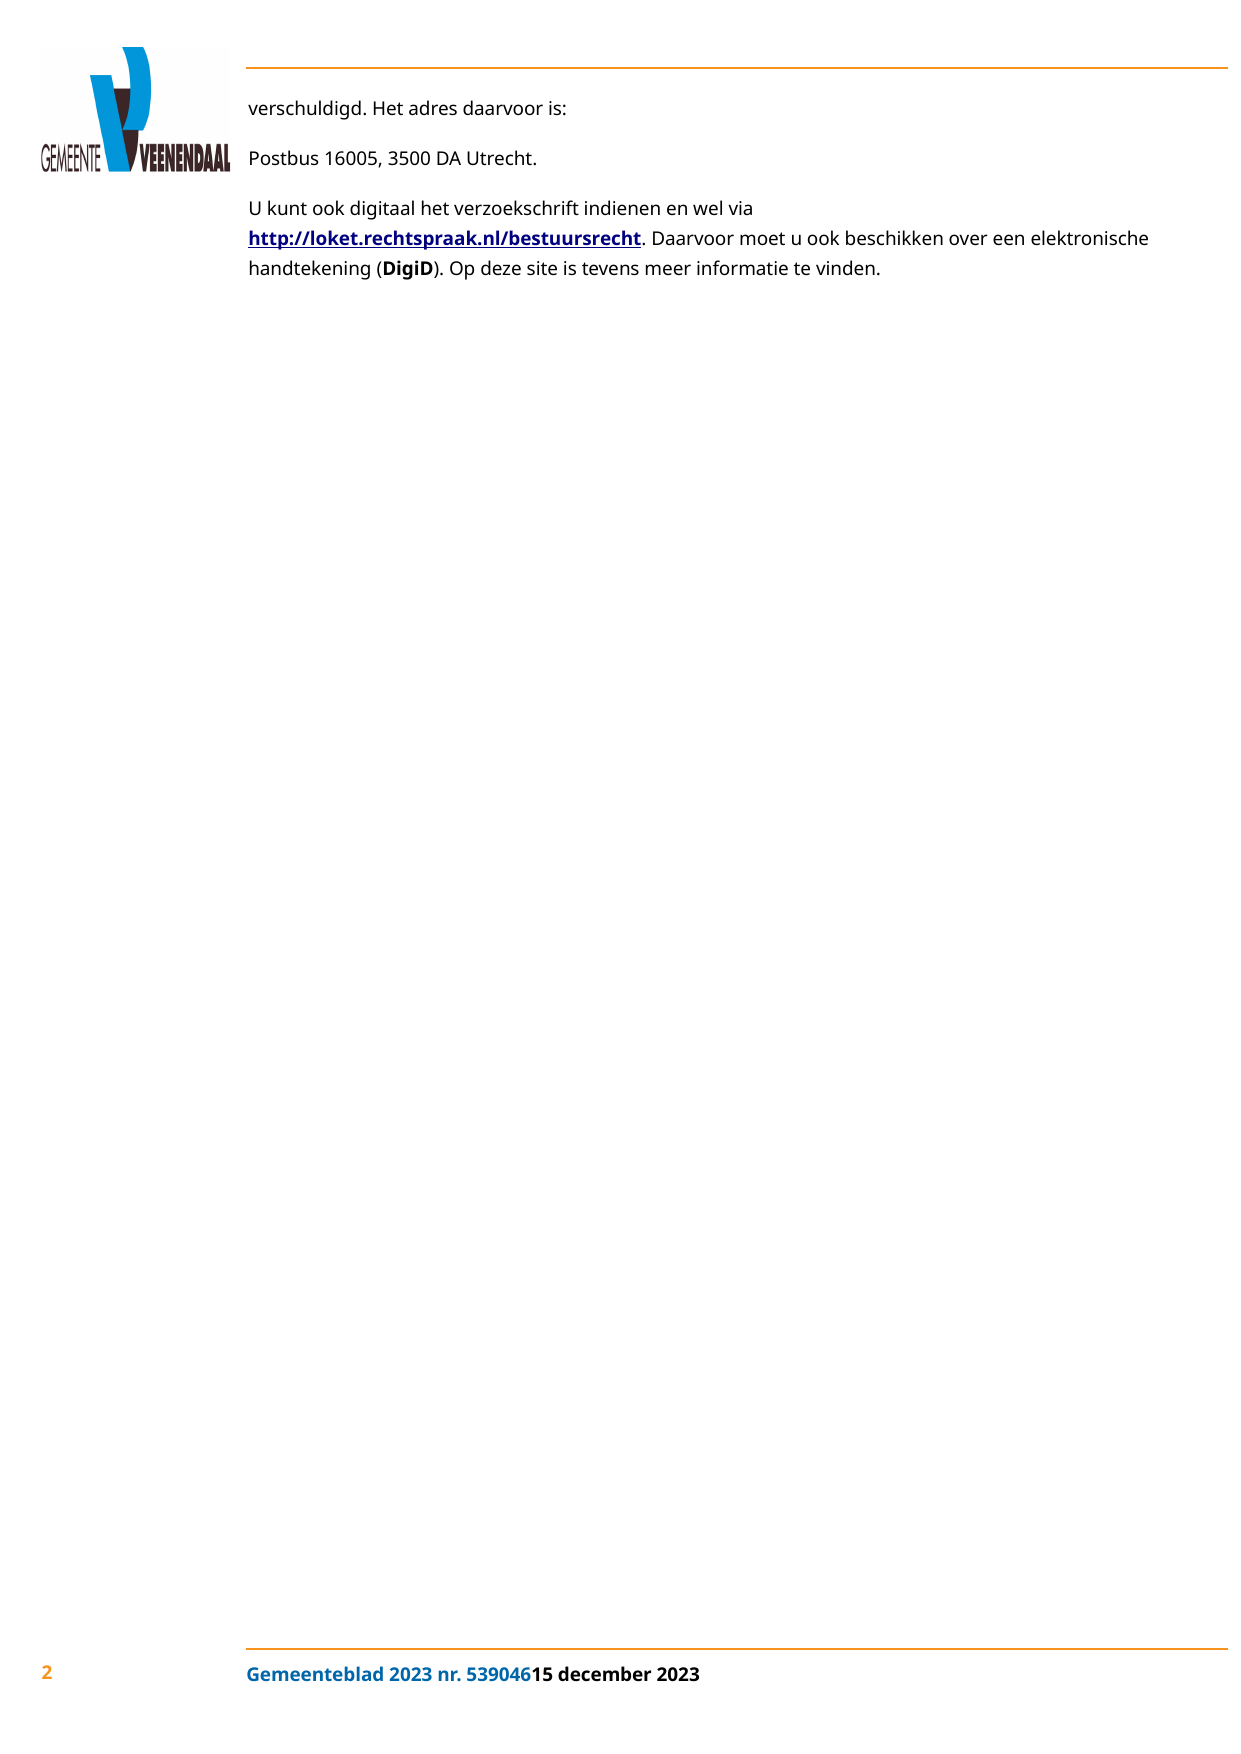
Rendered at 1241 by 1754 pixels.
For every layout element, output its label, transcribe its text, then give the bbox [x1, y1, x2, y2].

text verschuldigd. Het adres daarvoor is: [248, 95, 1152, 121]
picture [41, 47, 130, 172]
picture [123, 47, 231, 172]
text Postbus 16005, 3500 DA Utrecht. [248, 145, 1152, 171]
text U kunt ook digitaal het verzoekschrift indienen en wel via http://loket.rechtspraak.nl/bestuursrecht. Daarvoor moet u ook beschikken over een elektronische handtekening (DigiD). Op deze site is tevens meer informatie te vinden. [248, 196, 1152, 281]
